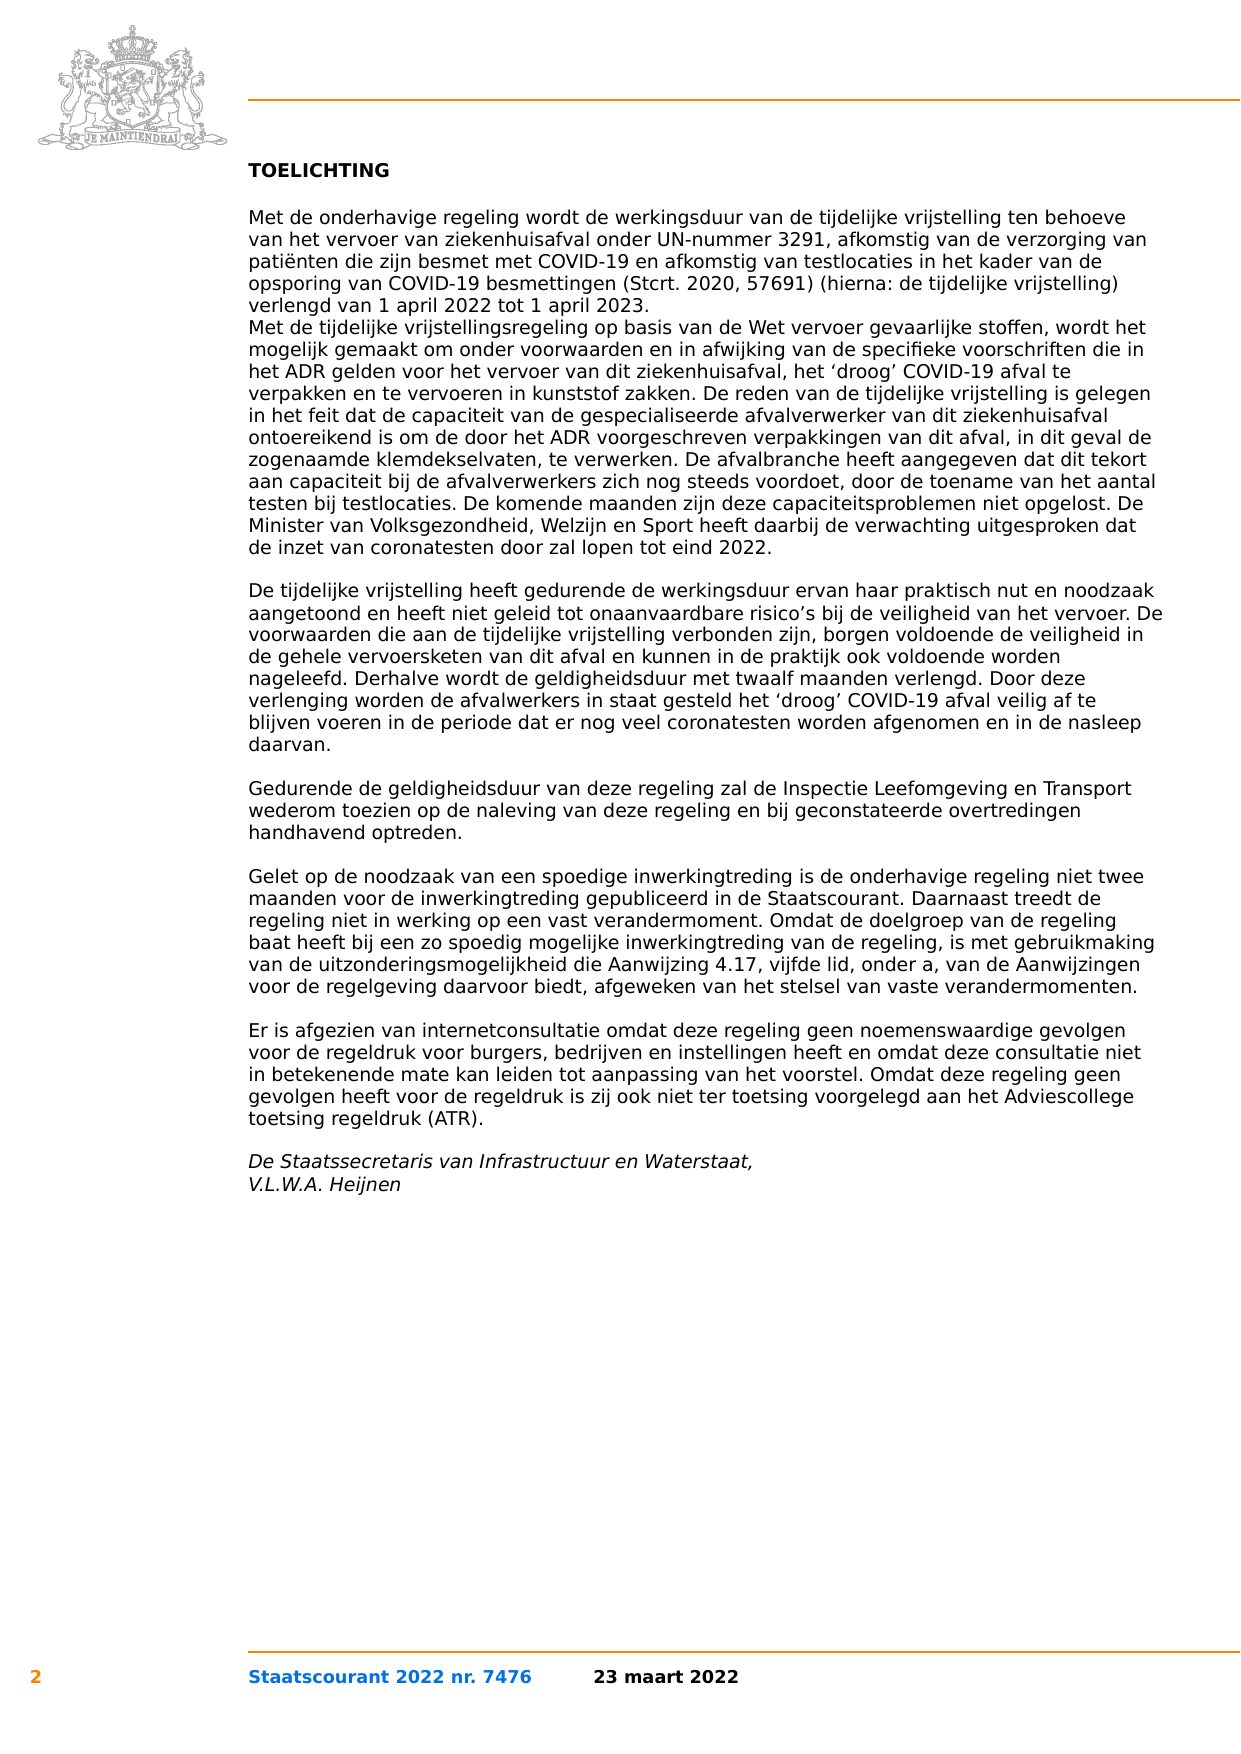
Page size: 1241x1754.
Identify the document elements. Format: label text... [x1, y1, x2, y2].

picture [38, 25, 227, 150]
text De Staatssecretaris van Infrastructuur en Waterstaat, V.L.W.A. Heijnen [248, 1151, 1163, 1195]
text Met de onderhavige regeling wordt de werkingsduur van de tijdelijke vrijstelling ten behoeve van het vervoer van ziekenhuisafval onder UN-nummer 3291, afkomstig van de verzorging van patiënten die zijn besmet met COVID-19 en afkomstig van testlocaties in het kader van de opsporing van COVID-19 besmettingen (Stcrt. 2020, 57691) (hierna: de tijdelijke vrijstelling) verlengd van 1 april 2022 tot 1 april 2023. [248, 207, 1163, 317]
text Er is afgezien van internetconsultatie omdat deze regeling geen noemenswaardige gevolgen voor de regeldruk voor burgers, bedrijven en instellingen heeft en omdat deze consultatie niet in betekenende mate kan leiden tot aanpassing van het voorstel. Omdat deze regeling geen gevolgen heeft voor de regeldruk is zij ook niet ter toetsing voorgelegd aan het Adviescollege toetsing regeldruk (ATR). [248, 1020, 1163, 1129]
subtitle TOELICHTING [248, 160, 1163, 182]
text Gelet op de noodzaak van een spoedige inwerkingtreding is de onderhavige regeling niet twee maanden voor de inwerkingtreding gepubliceerd in de Staatscourant. Daarnaast treedt de regeling niet in werking op een vast verandermoment. Omdat de doelgroep van de regeling baat heeft bij een zo spoedig mogelijke inwerkingtreding van de regeling, is met gebruikmaking van de uitzonderingsmogelijkheid die Aanwijzing 4.17, vijfde lid, onder a, van de Aanwijzingen voor de regelgeving daarvoor biedt, afgeweken van het stelsel van vaste verandermomenten. [248, 866, 1163, 998]
text Gedurende de geldigheidsduur van deze regeling zal de Inspectie Leefomgeving en Transport wederom toezien op de naleving van deze regeling en bij geconstateerde overtredingen handhavend optreden. [248, 778, 1163, 844]
text De tijdelijke vrijstelling heeft gedurende de werkingsduur ervan haar praktisch nut en noodzaak aangetoond en heeft niet geleid tot onaanvaardbare risico’s bij de veiligheid van het vervoer. De voorwaarden die aan de tijdelijke vrijstelling verbonden zijn, borgen voldoende de veiligheid in de gehele vervoersketen van dit afval en kunnen in de praktijk ook voldoende worden nageleefd. Derhalve wordt de geldigheidsduur met twaalf maanden verlengd. Door deze verlenging worden de afvalwerkers in staat gesteld het ‘droog’ COVID-19 afval veilig af te blijven voeren in de periode dat er nog veel coronatesten worden afgenomen en in de nasleep daarvan. [248, 580, 1163, 756]
text Met de tijdelijke vrijstellingsregeling op basis van de Wet vervoer gevaarlijke stoffen, wordt het mogelijk gemaakt om onder voorwaarden en in afwijking van de specifieke voorschriften die in het ADR gelden voor het vervoer van dit ziekenhuisafval, het ‘droog’ COVID-19 afval te verpakken en te vervoeren in kunststof zakken. De reden van de tijdelijke vrijstelling is gelegen in het feit dat de capaciteit van de gespecialiseerde afvalverwerker van dit ziekenhuisafval ontoereikend is om de door het ADR voorgeschreven verpakkingen van dit afval, in dit geval de zogenaamde klemdekselvaten, te verwerken. De afvalbranche heeft aangegeven dat dit tekort aan capaciteit bij de afvalverwerkers zich nog steeds voordoet, door de toename van het aantal testen bij testlocaties. De komende maanden zijn deze capaciteitsproblemen niet opgelost. De Minister van Volksgezondheid, Welzijn en Sport heeft daarbij de verwachting uitgesproken dat de inzet van coronatesten door zal lopen tot eind 2022. [248, 317, 1163, 558]
